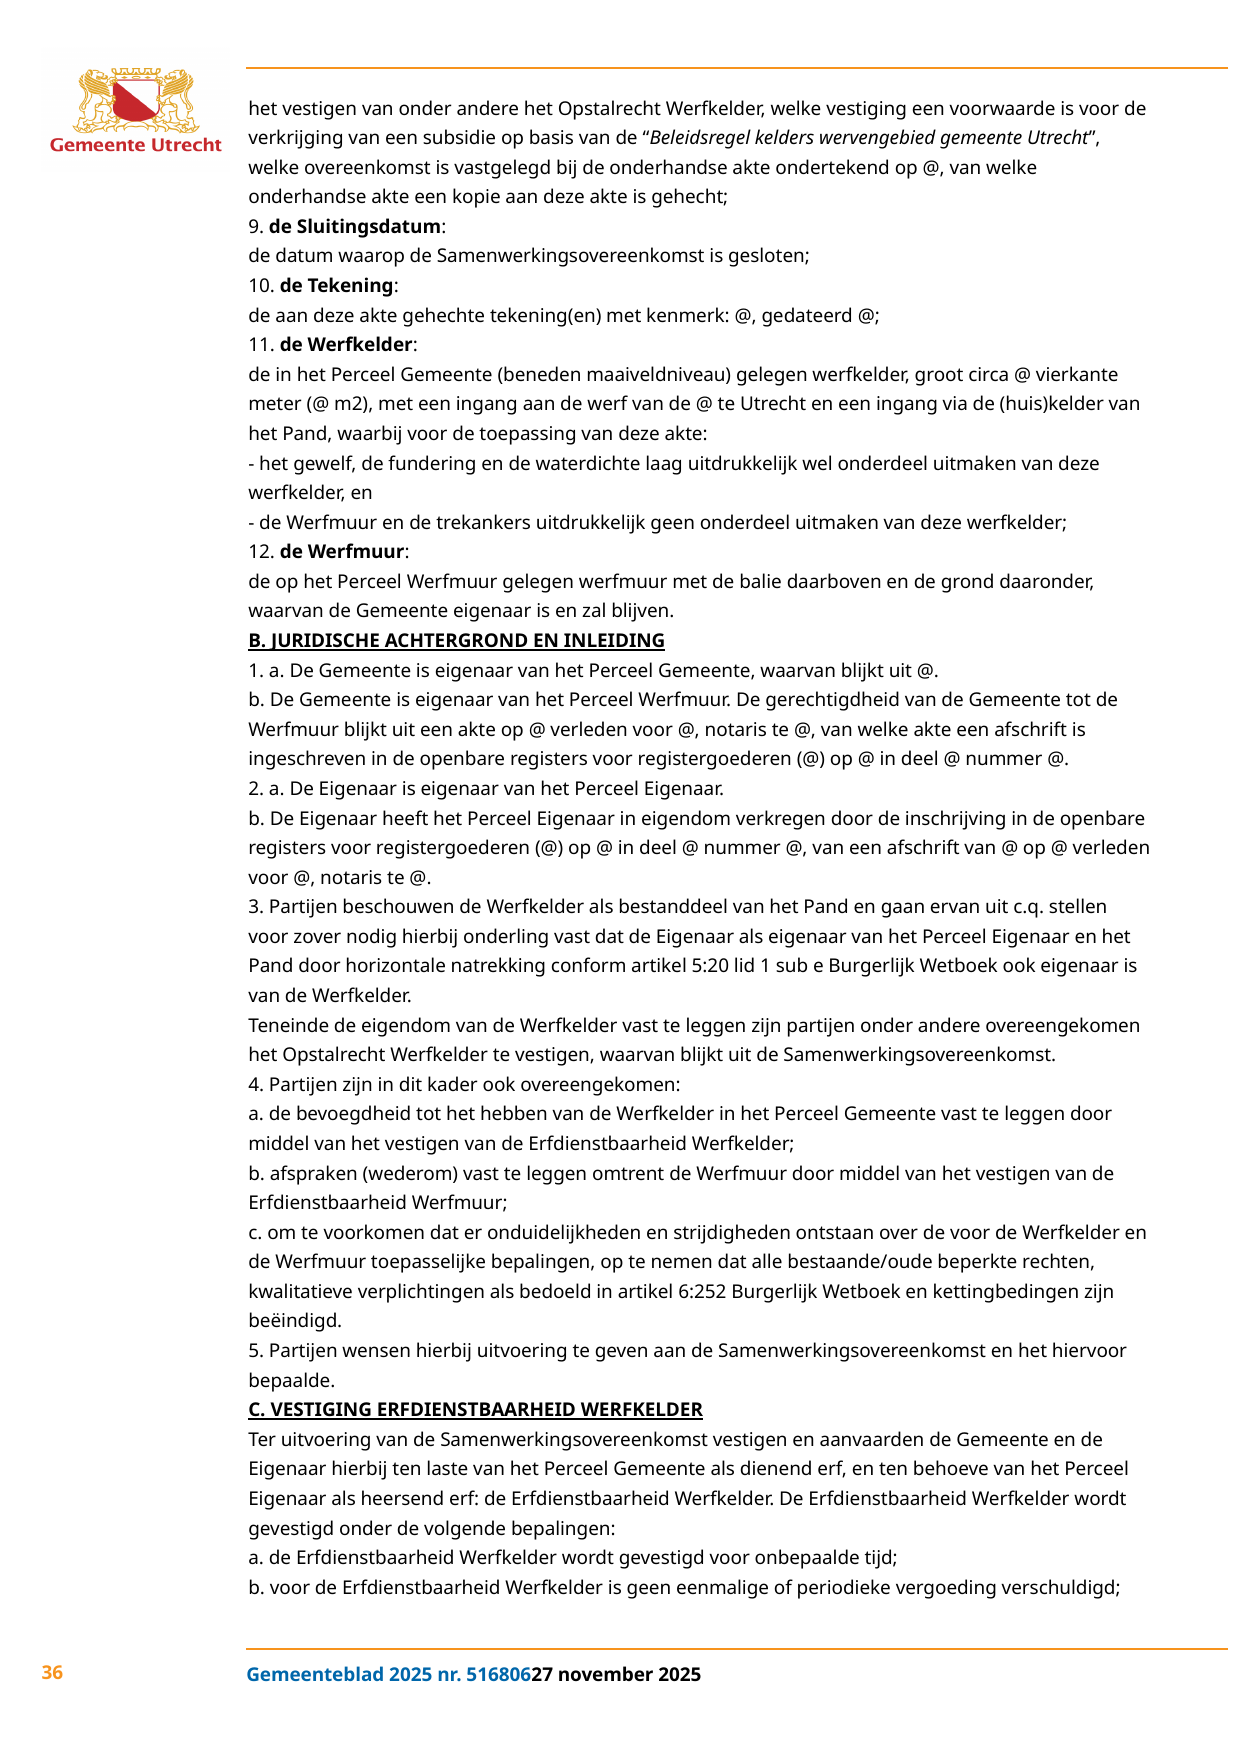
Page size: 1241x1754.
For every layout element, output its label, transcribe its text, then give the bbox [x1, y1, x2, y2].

text b. afspraken (wederom) vast te leggen omtrent de Werfmuur door middel van het vestigen van de Erfdienstbaarheid Werfmuur; [248, 1160, 1152, 1215]
text - de Werfmuur en de trekankers uitdrukkelijk geen onderdeel uitmaken van deze werfkelder; [248, 509, 1152, 535]
text de aan deze akte gehechte tekening(en) met kenmerk: @, gedateerd @; [248, 302, 1152, 328]
text Teneinde de eigendom van de Werfkelder vast te leggen zijn partijen onder andere overeengekomen het Opstalrecht Werfkelder te vestigen, waarvan blijkt uit de Samenwerkingsovereenkomst. [248, 1012, 1152, 1067]
text de op het Perceel Werfmuur gelegen werfmuur met de balie daarboven en de grond daaronder, waarvan de Gemeente eigenaar is en zal blijven. [248, 568, 1152, 623]
text 3. Partijen beschouwen de Werfkelder als bestanddeel van het Pand en gaan ervan uit c.q. stellen voor zover nodig hierbij onderling vast dat de Eigenaar als eigenaar van het Perceel Eigenaar en het Pand door horizontale natrekking conform artikel 5:20 lid 1 sub e Burgerlijk Wetboek ook eigenaar is van de Werfkelder. [248, 893, 1152, 1008]
text - het gewelf, de fundering en de waterdichte laag uitdrukkelijk wel onderdeel uitmaken van deze werfkelder, en [248, 450, 1152, 505]
text de in het Perceel Gemeente (beneden maaiveldniveau) gelegen werfkelder, groot circa @ vierkante meter (@ m2), met een ingang aan de werf van de @ te Utrecht en een ingang via de (huis)kelder van het Pand, waarbij voor de toepassing van deze akte: [248, 361, 1152, 446]
picture [41, 47, 231, 172]
text 10. de Tekening: [248, 272, 1152, 298]
text c. om te voorkomen dat er onduidelijkheden en strijdigheden ontstaan over de voor de Werfkelder en de Werfmuur toepasselijke bepalingen, op te nemen dat alle bestaande/oude beperkte rechten, kwalitatieve verplichtingen als bedoeld in artikel 6:252 Burgerlijk Wetboek en kettingbedingen zijn beëindigd. [248, 1219, 1152, 1333]
text C. VESTIGING ERFDIENSTBAARHEID WERFKELDER [248, 1396, 1152, 1422]
text B. JURIDISCHE ACHTERGROND EN INLEIDING [248, 627, 1152, 653]
text 12. de Werfmuur: [248, 538, 1152, 564]
text b. De Eigenaar heeft het Perceel Eigenaar in eigendom verkregen door de inschrijving in de openbare registers voor registergoederen (@) op @ in deel @ nummer @, van een afschrift van @ op @ verleden voor @, notaris te @. [248, 805, 1152, 890]
text 1. a. De Gemeente is eigenaar van het Perceel Gemeente, waarvan blijkt uit @. [248, 657, 1152, 683]
text het vestigen van onder andere het Opstalrecht Werfkelder, welke vestiging een voorwaarde is voor de verkrijging van een subsidie op basis van de “Beleidsregel kelders wervengebied gemeente Utrecht”, welke overeenkomst is vastgelegd bij de onderhandse akte ondertekend op @, van welke onderhandse akte een kopie aan deze akte is gehecht; [248, 95, 1152, 209]
text b. voor de Erfdienstbaarheid Werfkelder is geen eenmalige of periodieke vergoeding verschuldigd; [248, 1574, 1152, 1600]
text 2. a. De Eigenaar is eigenaar van het Perceel Eigenaar. [248, 775, 1152, 801]
text 5. Partijen wensen hierbij uitvoering te geven aan de Samenwerkingsovereenkomst en het hiervoor bepaalde. [248, 1337, 1152, 1393]
text de datum waarop de Samenwerkingsovereenkomst is gesloten; [248, 243, 1152, 268]
text b. De Gemeente is eigenaar van het Perceel Werfmuur. De gerechtigdheid van de Gemeente tot de Werfmuur blijkt uit een akte op @ verleden voor @, notaris te @, van welke akte een afschrift is ingeschreven in de openbare registers voor registergoederen (@) op @ in deel @ nummer @. [248, 686, 1152, 771]
text Ter uitvoering van de Samenwerkingsovereenkomst vestigen en aanvaarden de Gemeente en de Eigenaar hierbij ten laste van het Perceel Gemeente als dienend erf, en ten behoeve van het Perceel Eigenaar als heersend erf: de Erfdienstbaarheid Werfkelder. De Erfdienstbaarheid Werfkelder wordt gevestigd onder de volgende bepalingen: [248, 1426, 1152, 1541]
text a. de bevoegdheid tot het hebben van de Werfkelder in het Perceel Gemeente vast te leggen door middel van het vestigen van de Erfdienstbaarheid Werfkelder; [248, 1101, 1152, 1156]
text 9. de Sluitingsdatum: [248, 213, 1152, 239]
text a. de Erfdienstbaarheid Werfkelder wordt gevestigd voor onbepaalde tijd; [248, 1544, 1152, 1570]
text 4. Partijen zijn in dit kader ook overeengekomen: [248, 1071, 1152, 1097]
text 11. de Werfkelder: [248, 331, 1152, 357]
